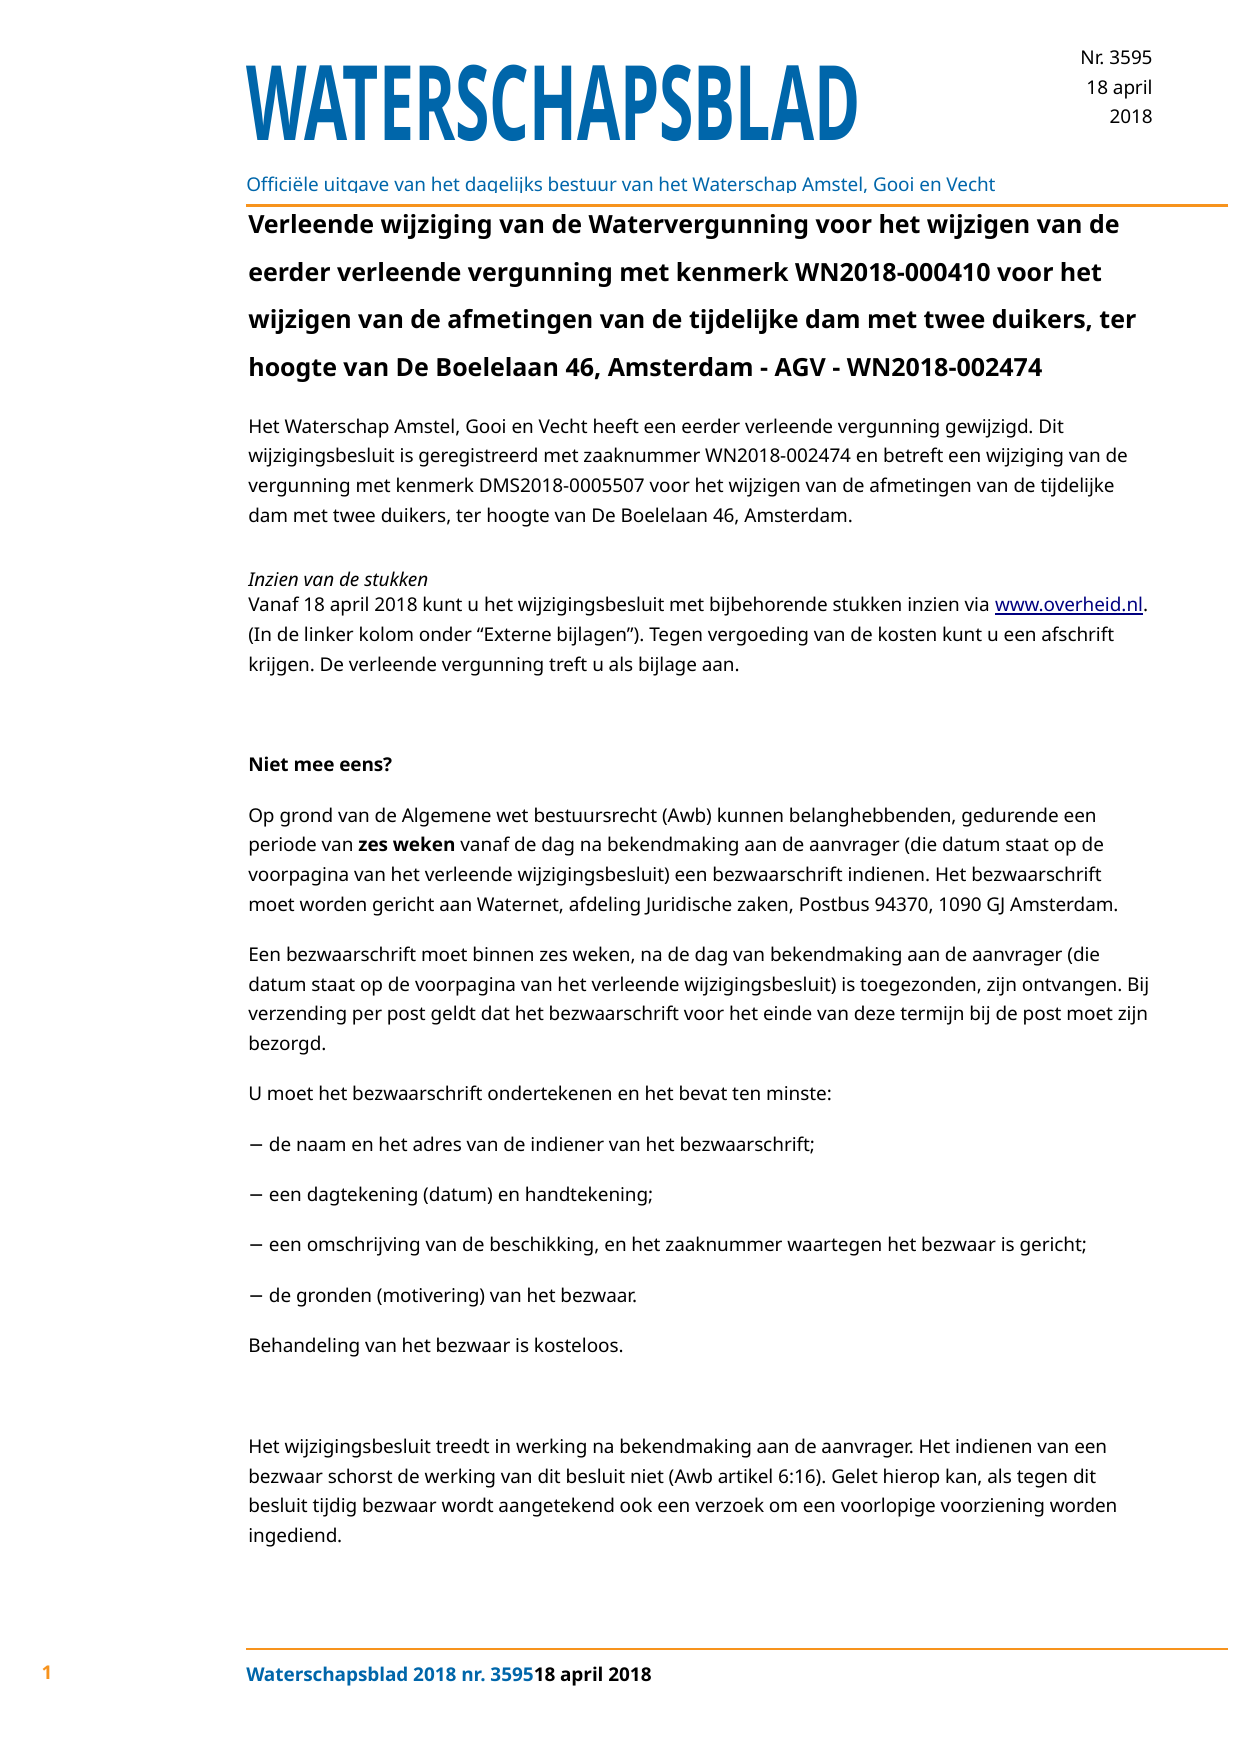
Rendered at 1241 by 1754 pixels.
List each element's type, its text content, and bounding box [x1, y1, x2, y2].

text − een omschrijving van de beschikking, en het zaaknummer waartegen het bezwaar is gericht; [248, 1232, 1152, 1257]
text Vanaf 18 april 2018 kunt u het wijzigingsbesluit met bijbehorende stukken inzien via www.overheid.nl. (In de linker kolom onder “Externe bijlagen”). Tegen vergoeding van de kosten kunt u een afschrift krijgen. De verleende vergunning treft u als bijlage aan. [248, 592, 1152, 676]
text Op grond van de Algemene wet bestuursrecht (Awb) kunnen belanghebbenden, gedurende een periode van zes weken vanaf de dag na bekendmaking aan de aanvrager (die datum staat op de voorpagina van het verleende wijzigingsbesluit) een bezwaarschrift indienen. Het bezwaarschrift moet worden gericht aan Waternet, afdeling Juridische zaken, Postbus 94370, 1090 GJ Amsterdam. [248, 802, 1152, 916]
text − de gronden (motivering) van het bezwaar. [248, 1282, 1152, 1308]
text Het Waterschap Amstel, Gooi en Vecht heeft een eerder verleende vergunning gewijzigd. Dit wijzigingsbesluit is geregistreerd met zaaknummer WN2018-002474 en betreft een wijziging van de vergunning met kenmerk DMS2018-0005507 voor het wijzigen van de afmetingen van de tijdelijke dam met twee duikers, ter hoogte van De Boelelaan 46, Amsterdam. [248, 413, 1152, 528]
text Het wijzigingsbesluit treedt in werking na bekendmaking aan de aanvrager. Het indienen van een bezwaar schorst de werking van dit besluit niet (Awb artikel 6:16). Gelet hierop kan, als tegen dit besluit tijdig bezwaar wordt aangetekend ook een verzoek om een voorlopige voorziening worden ingediend. [248, 1433, 1152, 1548]
text Niet mee eens? [248, 752, 1152, 777]
text − een dagtekening (datum) en handtekening; [248, 1181, 1152, 1207]
text Inzien van de stukken [248, 566, 1152, 592]
text Verleende wijziging van de Watervergunning voor het wijzigen van de eerder verleende vergunning met kenmerk WN2018-000410 voor het wijzigen van de afmetingen van de tijdelijke dam met twee duikers, ter hoogte van De Boelelaan 46, Amsterdam - AGV - WN2018-002474 [248, 207, 1152, 384]
text U moet het bezwaarschrift ondertekenen en het bevat ten minste: [248, 1080, 1152, 1106]
text − de naam en het adres van de indiener van het bezwaarschrift; [248, 1131, 1152, 1156]
text Behandeling van het bezwaar is kosteloos. [248, 1332, 1152, 1358]
picture [41, 47, 231, 172]
text Een bezwaarschrift moet binnen zes weken, na de dag van bekendmaking aan de aanvrager (die datum staat op de voorpagina van het verleende wijzigingsbesluit) is toegezonden, zijn ontvangen. Bij verzending per post geldt dat het bezwaarschrift voor het einde van deze termijn bij de post moet zijn bezorgd. [248, 941, 1152, 1056]
